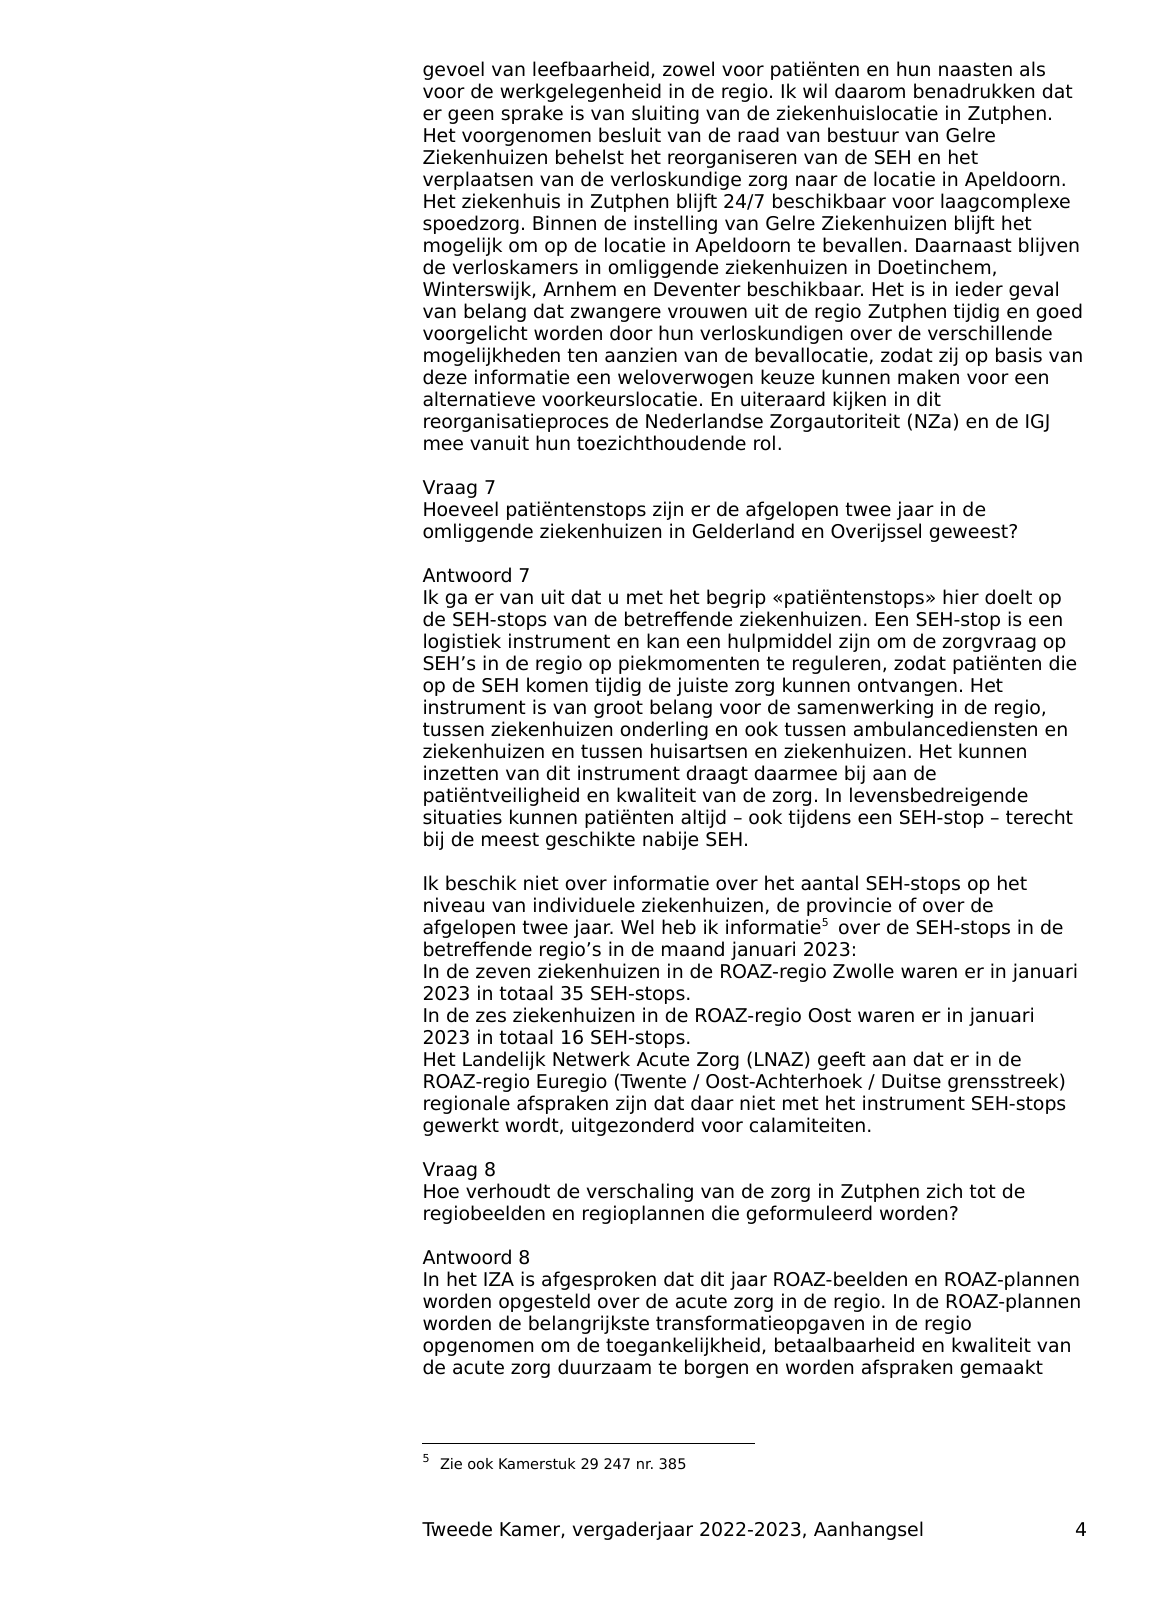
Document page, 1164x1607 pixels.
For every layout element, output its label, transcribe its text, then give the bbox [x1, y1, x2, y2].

text In het IZA is afgesproken dat dit jaar ROAZ-beelden en ROAZ-plannen worden opgesteld over de acute zorg in de regio. In de ROAZ-plannen worden de belangrijkste transformatieopgaven in de regio opgenomen om de toegankelijkheid, betaalbaarheid en kwaliteit van de acute zorg duurzaam te borgen en worden afspraken gemaakt [422, 1269, 1087, 1379]
text Het Landelijk Netwerk Acute Zorg (LNAZ) geeft aan dat er in de ROAZ-regio Euregio (Twente / Oost-Achterhoek / Duitse grensstreek) regionale afspraken zijn dat daar niet met het instrument SEH-stops gewerkt wordt, uitgezonderd voor calamiteiten. [422, 1049, 1087, 1137]
text Vraag 8 [422, 1159, 1087, 1181]
text Antwoord 7 [422, 565, 1087, 587]
text Antwoord 8 [422, 1247, 1087, 1269]
text In de zes ziekenhuizen in de ROAZ-regio Oost waren er in januari 2023 in totaal 16 SEH-stops. [422, 1005, 1087, 1049]
text In de zeven ziekenhuizen in de ROAZ-regio Zwolle waren er in januari 2023 in totaal 35 SEH-stops. [422, 961, 1087, 1005]
text gevoel van leefbaarheid, zowel voor patiënten en hun naasten als voor de werkgelegenheid in de regio. Ik wil daarom benadrukken dat er geen sprake is van sluiting van de ziekenhuislocatie in Zutphen. [422, 59, 1087, 125]
text Ik beschik niet over informatie over het aantal SEH-stops op het niveau van individuele ziekenhuizen, de provincie of over de afgelopen twee jaar. Wel heb ik informatie over de SEH-stops in de betreffende regio’s in de maand januari 2023: [422, 873, 1087, 961]
text Hoe verhoudt de verschaling van de zorg in Zutphen zich tot de regiobeelden en regioplannen die geformuleerd worden? [422, 1181, 1087, 1225]
text Vraag 7 [422, 477, 1087, 499]
text Hoeveel patiëntenstops zijn er de afgelopen twee jaar in de omliggende ziekenhuizen in Gelderland en Overijssel geweest? [422, 499, 1087, 543]
text Zie ook Kamerstuk 29 247 nr. 385 [422, 1452, 1087, 1474]
text Ik ga er van uit dat u met het begrip «patiëntenstops» hier doelt op de SEH-stops van de betreffende ziekenhuizen. Een SEH-stop is een logistiek instrument en kan een hulpmiddel zijn om de zorgvraag op SEH’s in de regio op piekmomenten te reguleren, zodat patiënten die op de SEH komen tijdig de juiste zorg kunnen ontvangen. Het instrument is van groot belang voor de samenwerking in de regio, tussen ziekenhuizen onderling en ook tussen ambulancediensten en ziekenhuizen en tussen huisartsen en ziekenhuizen. Het kunnen inzetten van dit instrument draagt daarmee bij aan de patiëntveiligheid en kwaliteit van de zorg. In levensbedreigende situaties kunnen patiënten altijd – ook tijdens een SEH-stop – terecht bij de meest geschikte nabije SEH. [422, 587, 1087, 851]
text Het voorgenomen besluit van de raad van bestuur van Gelre Ziekenhuizen behelst het reorganiseren van de SEH en het verplaatsen van de verloskundige zorg naar de locatie in Apeldoorn. Het ziekenhuis in Zutphen blijft 24/7 beschikbaar voor laagcomplexe spoedzorg. Binnen de instelling van Gelre Ziekenhuizen blijft het mogelijk om op de locatie in Apeldoorn te bevallen. Daarnaast blijven de verloskamers in omliggende ziekenhuizen in Doetinchem, Winterswijk, Arnhem en Deventer beschikbaar. Het is in ieder geval van belang dat zwangere vrouwen uit de regio Zutphen tijdig en goed voorgelicht worden door hun verloskundigen over de verschillende mogelijkheden ten aanzien van de bevallocatie, zodat zij op basis van deze informatie een weloverwogen keuze kunnen maken voor een alternatieve voorkeurslocatie. En uiteraard kijken in dit reorganisatieproces de Nederlandse Zorgautoriteit (NZa) en de IGJ mee vanuit hun toezichthoudende rol. [422, 125, 1087, 455]
